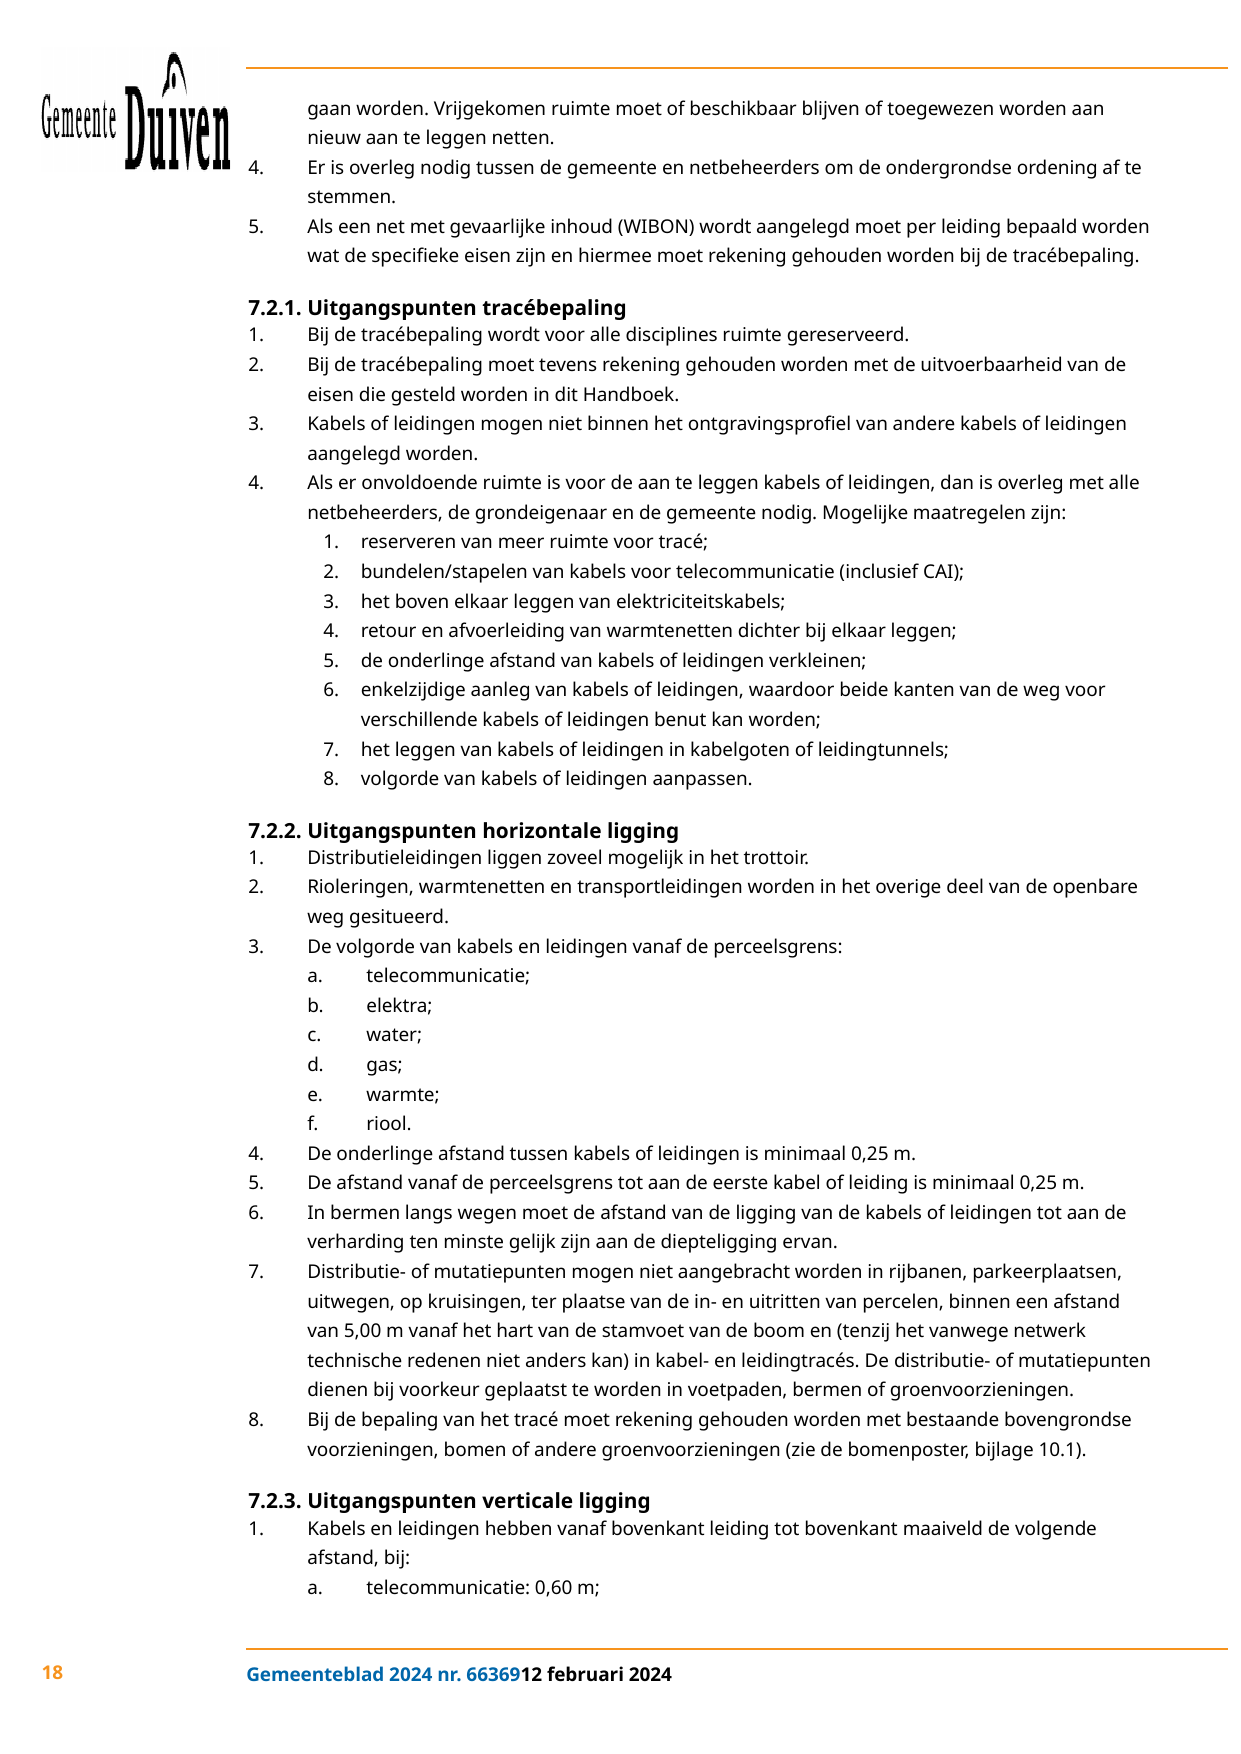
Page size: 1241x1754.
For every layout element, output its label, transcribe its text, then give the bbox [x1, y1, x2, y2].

list Bij de tracébepaling wordt voor alle disciplines ruimte gereserveerd. [248, 322, 1152, 347]
list reserveren van meer ruimte voor tracé; [323, 529, 1152, 554]
list bundelen/stapelen van kabels voor telecommunicatie (inclusief CAI); [323, 558, 1152, 584]
list Distributie- of mutatiepunten mogen niet aangebracht worden in rijbanen, parkeerplaatsen, uitwegen, op kruisingen, ter plaatse van de in- en uitritten van percelen, binnen een afstand van 5,00 m vanaf het hart van de stamvoet van de boom en (tenzij het vanwege netwerk technische redenen niet anders kan) in kabel- en leidingtracés. De distributie- of mutatiepunten dienen bij voorkeur geplaatst te worden in voetpaden, bermen of groenvoorzieningen. [248, 1258, 1152, 1402]
list telecommunicatie; [307, 962, 1152, 988]
list Er is overleg nodig tussen de gemeente en netbeheerders om de ondergrondse ordening af te stemmen. [248, 154, 1152, 209]
list telecommunicatie: 0,60 m; [307, 1574, 1152, 1599]
list Distributieleidingen liggen zoveel mogelijk in het trottoir. [248, 844, 1152, 870]
list elektra; [307, 992, 1152, 1018]
list water; [307, 1022, 1152, 1047]
list de onderlinge afstand van kabels of leidingen verkleinen; [323, 647, 1152, 673]
list retour en afvoerleiding van warmtenetten dichter bij elkaar leggen; [323, 617, 1152, 643]
list riool. [307, 1110, 1152, 1136]
text 7.2.2. Uitgangspunten horizontale ligging [248, 816, 1152, 844]
list Bij de tracébepaling moet tevens rekening gehouden worden met de uitvoerbaarheid van de eisen die gesteld worden in dit Handboek. [248, 351, 1152, 406]
list De afstand vanaf de perceelsgrens tot aan de eerste kabel of leiding is minimaal 0,25 m. [248, 1169, 1152, 1195]
list De onderlinge afstand tussen kabels of leidingen is minimaal 0,25 m. [248, 1140, 1152, 1166]
list Als een net met gevaarlijke inhoud (WIBON) wordt aangelegd moet per leiding bepaald worden wat de specifieke eisen zijn en hiermee moet rekening gehouden worden bij de tracébepaling. [248, 213, 1152, 268]
list het leggen van kabels of leidingen in kabelgoten of leidingtunnels; [323, 736, 1152, 761]
list het boven elkaar leggen van elektriciteitskabels; [323, 588, 1152, 613]
picture [41, 47, 231, 172]
list gas; [307, 1051, 1152, 1077]
list Rioleringen, warmtenetten en transportleidingen worden in het overige deel van de openbare weg gesitueerd. [248, 874, 1152, 929]
list Bij de bepaling van het tracé moet rekening gehouden worden met bestaande bovengrondse voorzieningen, bomen of andere groenvoorzieningen (zie de bomenposter, bijlage 10.1). [248, 1406, 1152, 1462]
list volgorde van kabels of leidingen aanpassen. [323, 765, 1152, 791]
list Als er onvoldoende ruimte is voor de aan te leggen kabels of leidingen, dan is overleg met alle netbeheerders, de grondeigenaar en de gemeente nodig. Mogelijke maatregelen zijn: [248, 469, 1152, 525]
list warmte; [307, 1081, 1152, 1107]
text 7.2.3. Uitgangspunten verticale ligging [248, 1486, 1152, 1515]
list Kabels of leidingen mogen niet binnen het ontgravingsprofiel van andere kabels of leidingen aangelegd worden. [248, 410, 1152, 466]
text 7.2.1. Uitgangspunten tracébepaling [248, 293, 1152, 322]
list De volgorde van kabels en leidingen vanaf de perceelsgrens: [248, 933, 1152, 959]
list enkelzijdige aanleg van kabels of leidingen, waardoor beide kanten van de weg voor verschillende kabels of leidingen benut kan worden; [323, 677, 1152, 732]
list Kabels en leidingen hebben vanaf bovenkant leiding tot bovenkant maaiveld de volgende afstand, bij: [248, 1515, 1152, 1570]
list gaan worden. Vrijgekomen ruimte moet of beschikbaar blijven of toegewezen worden aan nieuw aan te leggen netten. [248, 95, 1152, 150]
list In bermen langs wegen moet de afstand van de ligging van de kabels of leidingen tot aan de verharding ten minste gelijk zijn aan de diepteligging ervan. [248, 1199, 1152, 1254]
